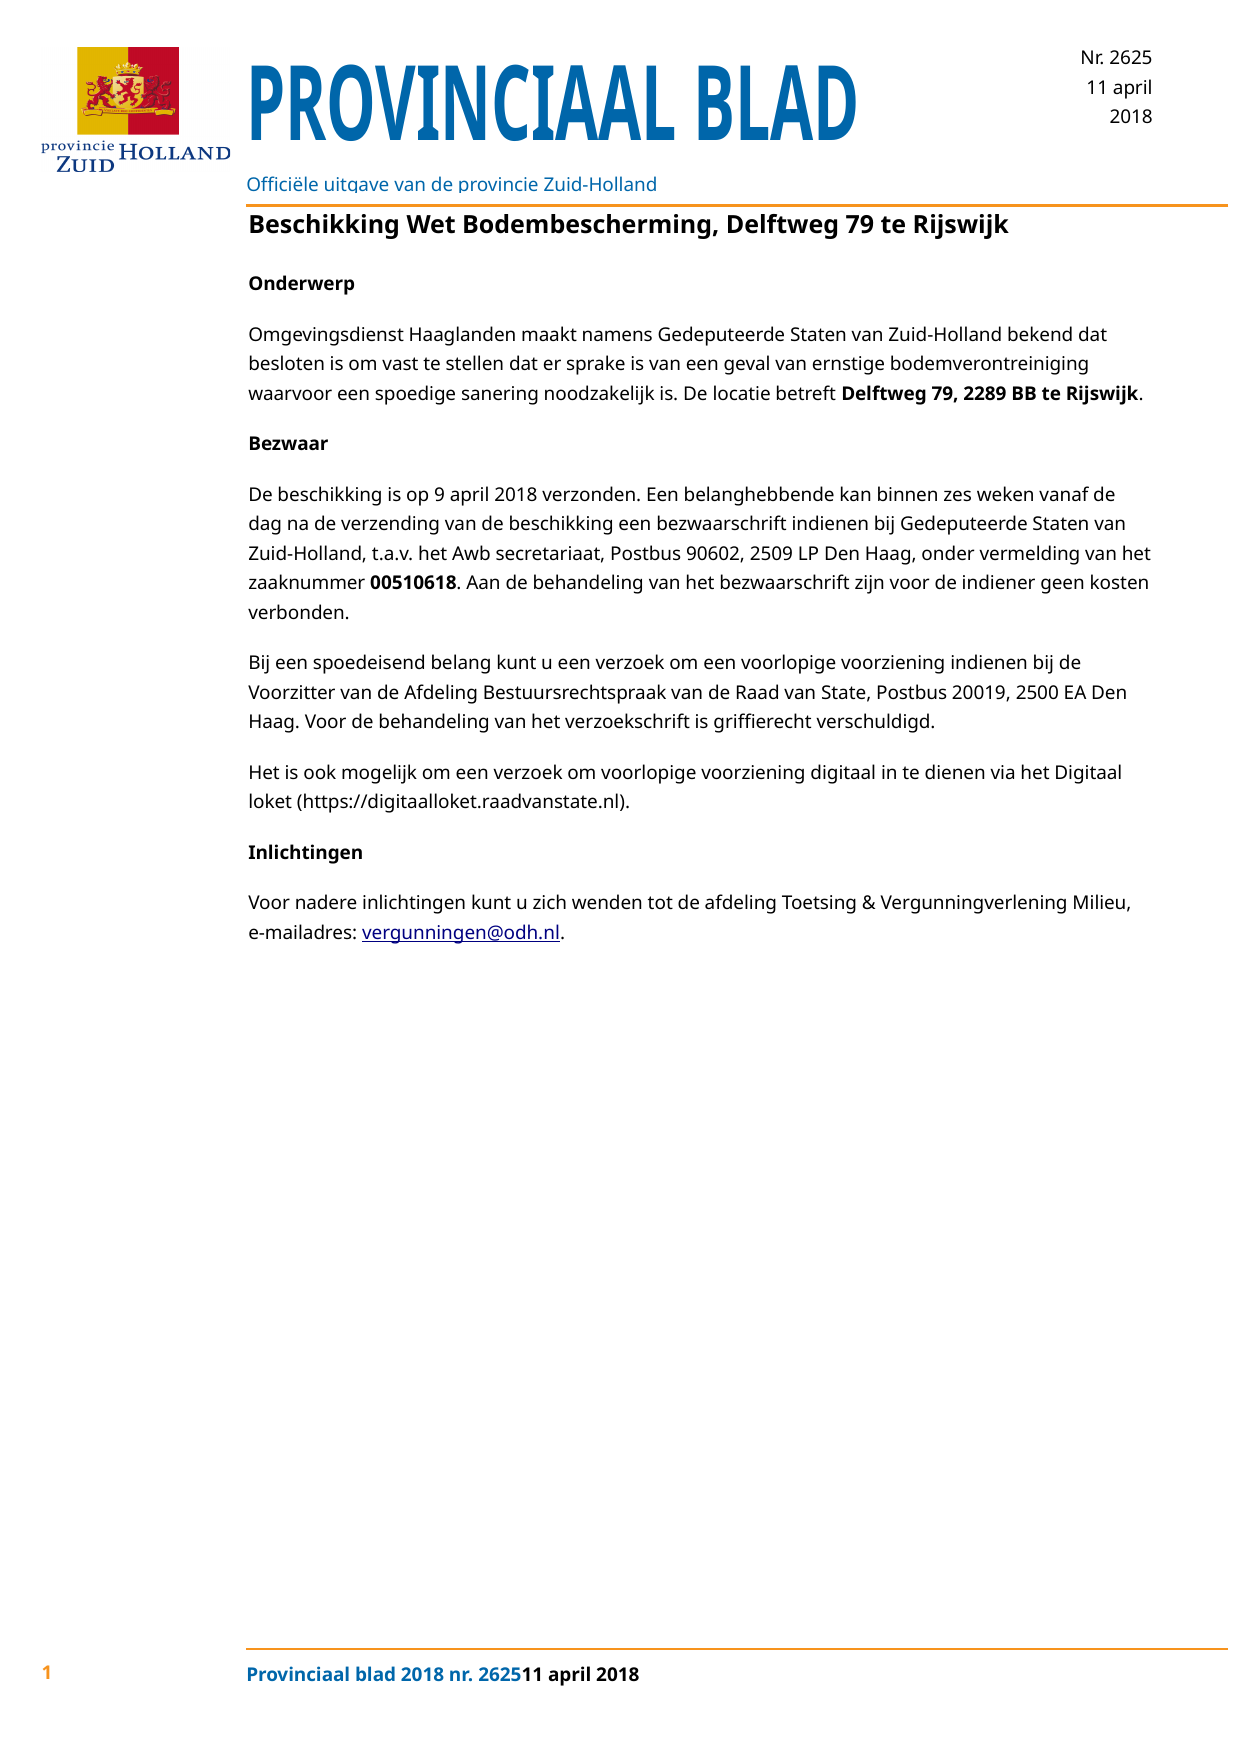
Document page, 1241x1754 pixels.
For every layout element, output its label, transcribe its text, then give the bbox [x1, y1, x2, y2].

picture [41, 47, 231, 172]
text Omgevingsdienst Haaglanden maakt namens Gedeputeerde Staten van Zuid-Holland bekend dat besloten is om vast te stellen dat er sprake is van een geval van ernstige bodemverontreiniging waarvoor een spoedige sanering noodzakelijk is. De locatie betreft Delftweg 79, 2289 BB te Rijswijk. [248, 321, 1152, 406]
text Onderwerp [248, 270, 1152, 296]
text Inlichtingen [248, 839, 1152, 865]
text Het is ook mogelijk om een verzoek om voorlopige voorziening digitaal in te dienen via het Digitaal loket (https://digitaalloket.raadvanstate.nl). [248, 759, 1152, 814]
text Beschikking Wet Bodembescherming, Delftweg 79 te Rijswijk [248, 207, 1152, 241]
text Bij een spoedeisend belang kunt u een verzoek om een voorlopige voorziening indienen bij de Voorzitter van de Afdeling Bestuursrechtspraak van de Raad van State, Postbus 20019, 2500 EA Den Haag. Voor de behandeling van het verzoekschrift is griffierecht verschuldigd. [248, 649, 1152, 734]
text Voor nadere inlichtingen kunt u zich wenden tot de afdeling Toetsing & Vergunningverlening Milieu, e-mailadres: vergunningen@odh.nl. [248, 889, 1152, 945]
text Bezwaar [248, 430, 1152, 456]
text De beschikking is op 9 april 2018 verzonden. Een belanghebbende kan binnen zes weken vanaf de dag na de verzending van de beschikking een bezwaarschrift indienen bij Gedeputeerde Staten van Zuid-Holland, t.a.v. het Awb secretariaat, Postbus 90602, 2509 LP Den Haag, onder vermelding van het zaaknummer 00510618. Aan de behandeling van het bezwaarschrift zijn voor de indiener geen kosten verbonden. [248, 481, 1152, 625]
